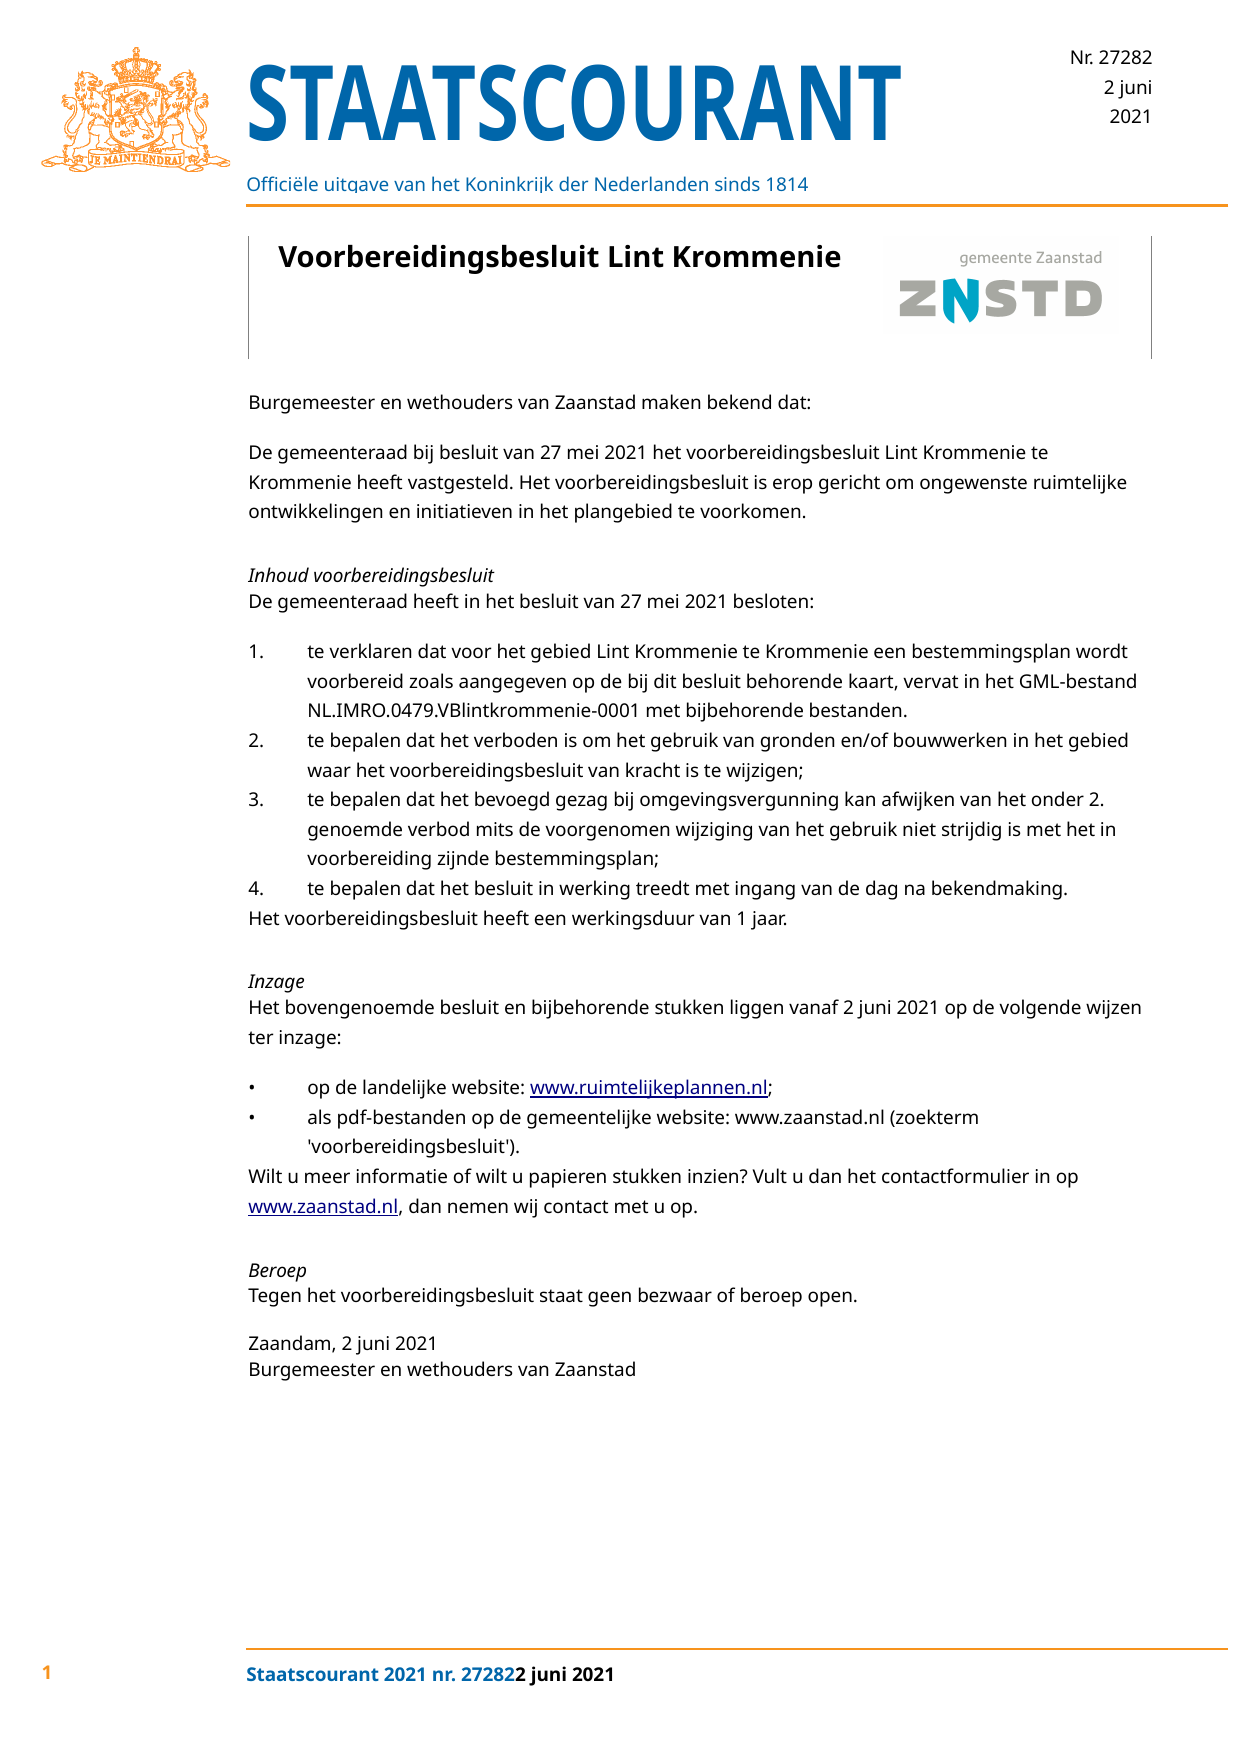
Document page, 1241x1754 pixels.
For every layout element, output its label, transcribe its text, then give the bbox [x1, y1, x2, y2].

text De gemeenteraad heeft in het besluit van 27 mei 2021 besloten: [248, 588, 1152, 614]
list te bepalen dat het verboden is om het gebruik van gronden en/of bouwwerken in het gebied waar het voorbereidingsbesluit van kracht is te wijzigen; [248, 727, 1152, 783]
text Burgemeester en wethouders van Zaanstad [248, 1356, 1152, 1382]
text Het bovengenoemde besluit en bijbehorende stukken liggen vanaf 2 juni 2021 op de volgende wijzen ter inzage: [248, 994, 1152, 1050]
text Het voorbereidingsbesluit heeft een werkingsduur van 1 jaar. [248, 905, 1152, 931]
picture [41, 47, 231, 172]
table_header [850, 236, 1151, 359]
list te verklaren dat voor het gebied Lint Krommenie te Krommenie een bestemmingsplan wordt voorbereid zoals aangegeven op de bij dit besluit behorende kaart, vervat in het GML-bestand NL.IMRO.0479.VBlintkrommenie-0001 met bijbehorende bestanden. [248, 638, 1152, 723]
list als pdf-bestanden op de gemeentelijke website: www.zaanstad.nl (zoekterm 'voorbereidingsbesluit'). [248, 1104, 1152, 1159]
text Tegen het voorbereidingsbesluit staat geen bezwaar of beroep open. [248, 1282, 1152, 1308]
text Wilt u meer informatie of wilt u papieren stukken inzien? Vult u dan het contactformulier in op www.zaanstad.nl, dan nemen wij contact met u op. [248, 1163, 1152, 1218]
picture [882, 236, 1119, 334]
text Zaandam, 2 juni 2021 [248, 1330, 1152, 1356]
text De gemeenteraad bij besluit van 27 mei 2021 het voorbereidingsbesluit Lint Krommenie te Krommenie heeft vastgesteld. Het voorbereidingsbesluit is erop gericht om ongewenste ruimtelijke ontwikkelingen en initiatieven in het plangebied te voorkomen. [248, 439, 1152, 524]
list op de landelijke website: www.ruimtelijkeplannen.nl; [248, 1074, 1152, 1100]
text Burgemeester en wethouders van Zaanstad maken bekend dat: [248, 389, 1152, 414]
text Inzage [248, 969, 1152, 994]
list te bepalen dat het bevoegd gezag bij omgevingsvergunning kan afwijken van het onder 2. genoemde verbod mits de voorgenomen wijziging van het gebruik niet strijdig is met het in voorbereiding zijnde bestemmingsplan; [248, 786, 1152, 871]
text Beroep [248, 1257, 1152, 1282]
text Inhoud voorbereidingsbesluit [248, 562, 1152, 588]
list te bepalen dat het besluit in werking treedt met ingang van de dag na bekendmaking. [248, 875, 1152, 901]
table_header Voorbereidingsbesluit Lint Krommenie [249, 236, 850, 359]
